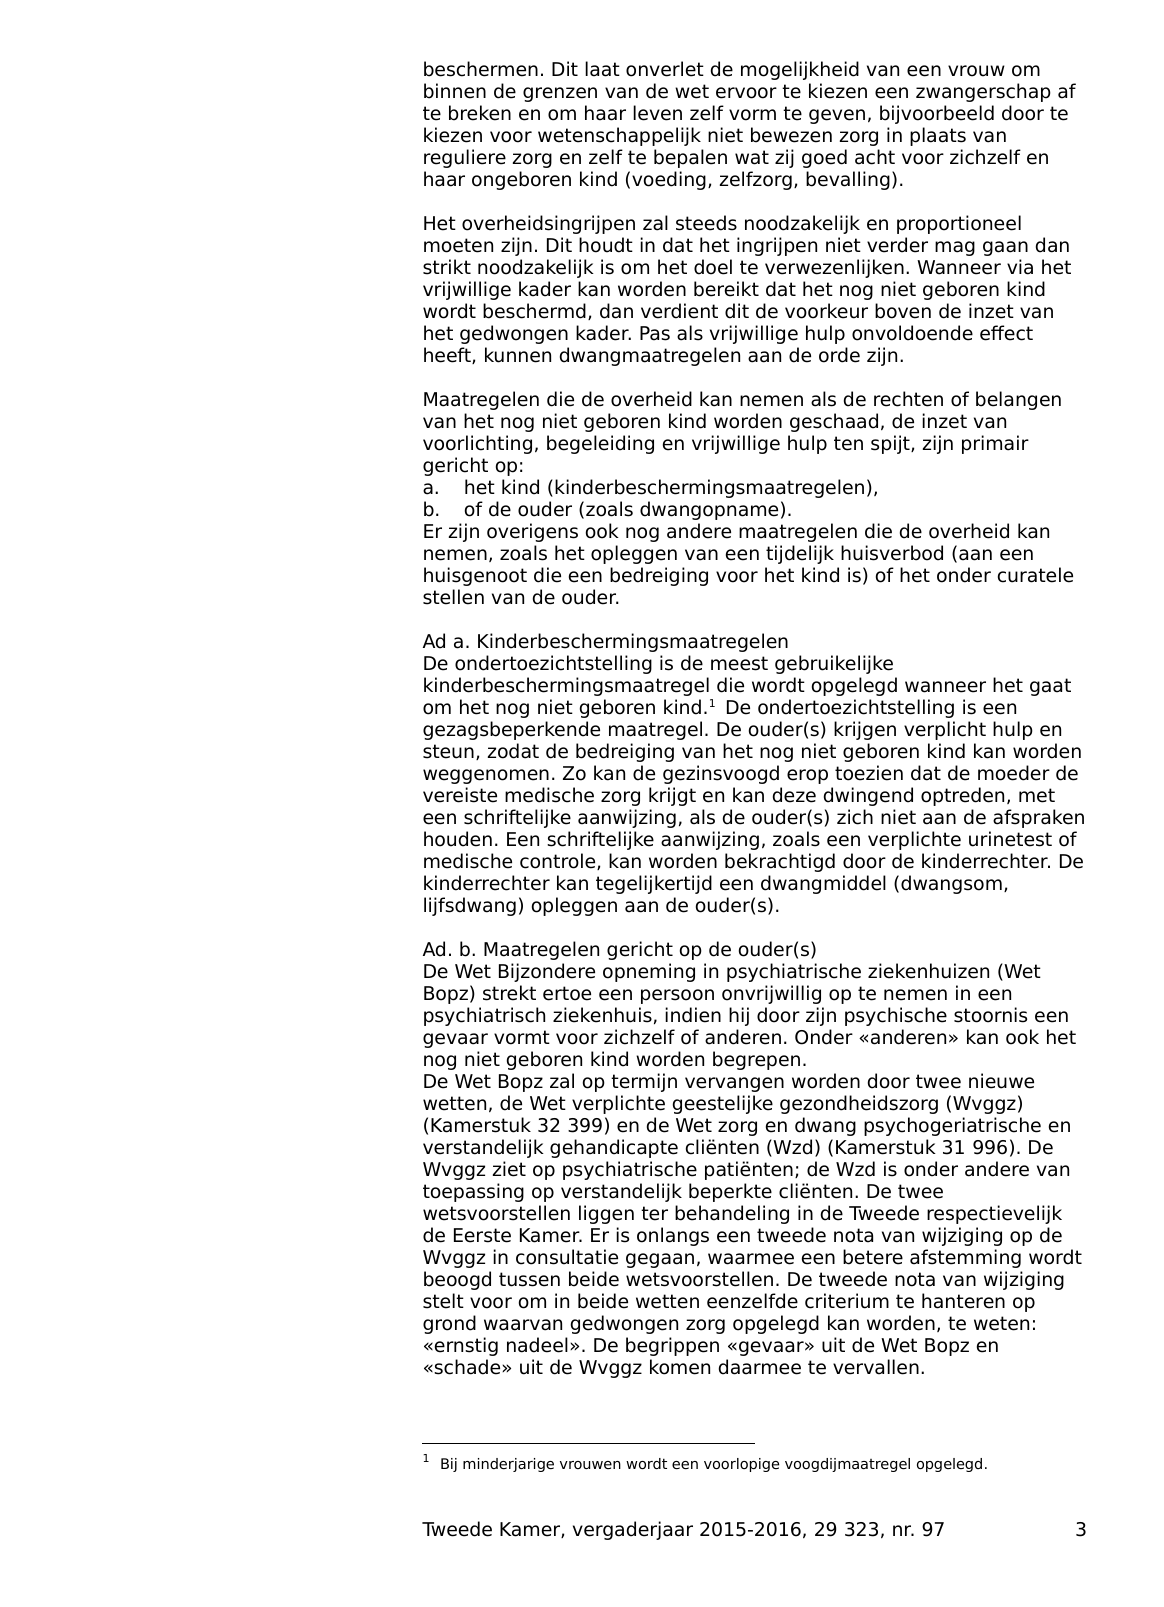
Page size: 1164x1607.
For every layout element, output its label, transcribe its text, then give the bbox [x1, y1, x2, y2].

text a. het kind (kinderbeschermingsmaatregelen), [422, 477, 1087, 499]
text Bij minderjarige vrouwen wordt een voorlopige voogdijmaatregel opgelegd. [422, 1452, 1087, 1474]
text Ad. b. Maatregelen gericht op de ouder(s) [422, 939, 1087, 961]
text De Wet Bijzondere opneming in psychiatrische ziekenhuizen (Wet Bopz) strekt ertoe een persoon onvrijwillig op te nemen in een psychiatrisch ziekenhuis, indien hij door zijn psychische stoornis een gevaar vormt voor zichzelf of anderen. Onder «anderen» kan ook het nog niet geboren kind worden begrepen. [422, 961, 1087, 1071]
text De Wet Bopz zal op termijn vervangen worden door twee nieuwe wetten, de Wet verplichte geestelijke gezondheidszorg (Wvggz) (Kamerstuk 32 399) en de Wet zorg en dwang psychogeriatrische en verstandelijk gehandicapte cliënten (Wzd) (Kamerstuk 31 996). De Wvggz ziet op psychiatrische patiënten; de Wzd is onder andere van toepassing op verstandelijk beperkte cliënten. De twee wetsvoorstellen liggen ter behandeling in de Tweede respectievelijk de Eerste Kamer. Er is onlangs een tweede nota van wijziging op de Wvggz in consultatie gegaan, waarmee een betere afstemming wordt beoogd tussen beide wetsvoorstellen. De tweede nota van wijziging stelt voor om in beide wetten eenzelfde criterium te hanteren op grond waarvan gedwongen zorg opgelegd kan worden, te weten: «ernstig nadeel». De begrippen «gevaar» uit de Wet Bopz en «schade» uit de Wvggz komen daarmee te vervallen. [422, 1071, 1087, 1379]
text beschermen. Dit laat onverlet de mogelijkheid van een vrouw om binnen de grenzen van de wet ervoor te kiezen een zwangerschap af te breken en om haar leven zelf vorm te geven, bijvoorbeeld door te kiezen voor wetenschappelijk niet bewezen zorg in plaats van reguliere zorg en zelf te bepalen wat zij goed acht voor zichzelf en haar ongeboren kind (voeding, zelfzorg, bevalling). [422, 59, 1087, 191]
text b. of de ouder (zoals dwangopname). [422, 499, 1087, 521]
text Het overheidsingrijpen zal steeds noodzakelijk en proportioneel moeten zijn. Dit houdt in dat het ingrijpen niet verder mag gaan dan strikt noodzakelijk is om het doel te verwezenlijken. Wanneer via het vrijwillige kader kan worden bereikt dat het nog niet geboren kind wordt beschermd, dan verdient dit de voorkeur boven de inzet van het gedwongen kader. Pas als vrijwillige hulp onvoldoende effect heeft, kunnen dwangmaatregelen aan de orde zijn. [422, 213, 1087, 367]
text Ad a. Kinderbeschermingsmaatregelen [422, 631, 1087, 653]
text Maatregelen die de overheid kan nemen als de rechten of belangen van het nog niet geboren kind worden geschaad, de inzet van voorlichting, begeleiding en vrijwillige hulp ten spijt, zijn primair gericht op: [422, 389, 1087, 477]
text Er zijn overigens ook nog andere maatregelen die de overheid kan nemen, zoals het opleggen van een tijdelijk huisverbod (aan een huisgenoot die een bedreiging voor het kind is) of het onder curatele stellen van de ouder. [422, 521, 1087, 609]
text De ondertoezichtstelling is de meest gebruikelijke kinderbeschermingsmaatregel die wordt opgelegd wanneer het gaat om het nog niet geboren kind. De ondertoezichtstelling is een gezagsbeperkende maatregel. De ouder(s) krijgen verplicht hulp en steun, zodat de bedreiging van het nog niet geboren kind kan worden weggenomen. Zo kan de gezinsvoogd erop toezien dat de moeder de vereiste medische zorg krijgt en kan deze dwingend optreden, met een schriftelijke aanwijzing, als de ouder(s) zich niet aan de afspraken houden. Een schriftelijke aanwijzing, zoals een verplichte urinetest of medische controle, kan worden bekrachtigd door de kinderrechter. De kinderrechter kan tegelijkertijd een dwangmiddel (dwangsom, lijfsdwang) opleggen aan de ouder(s). [422, 653, 1087, 917]
